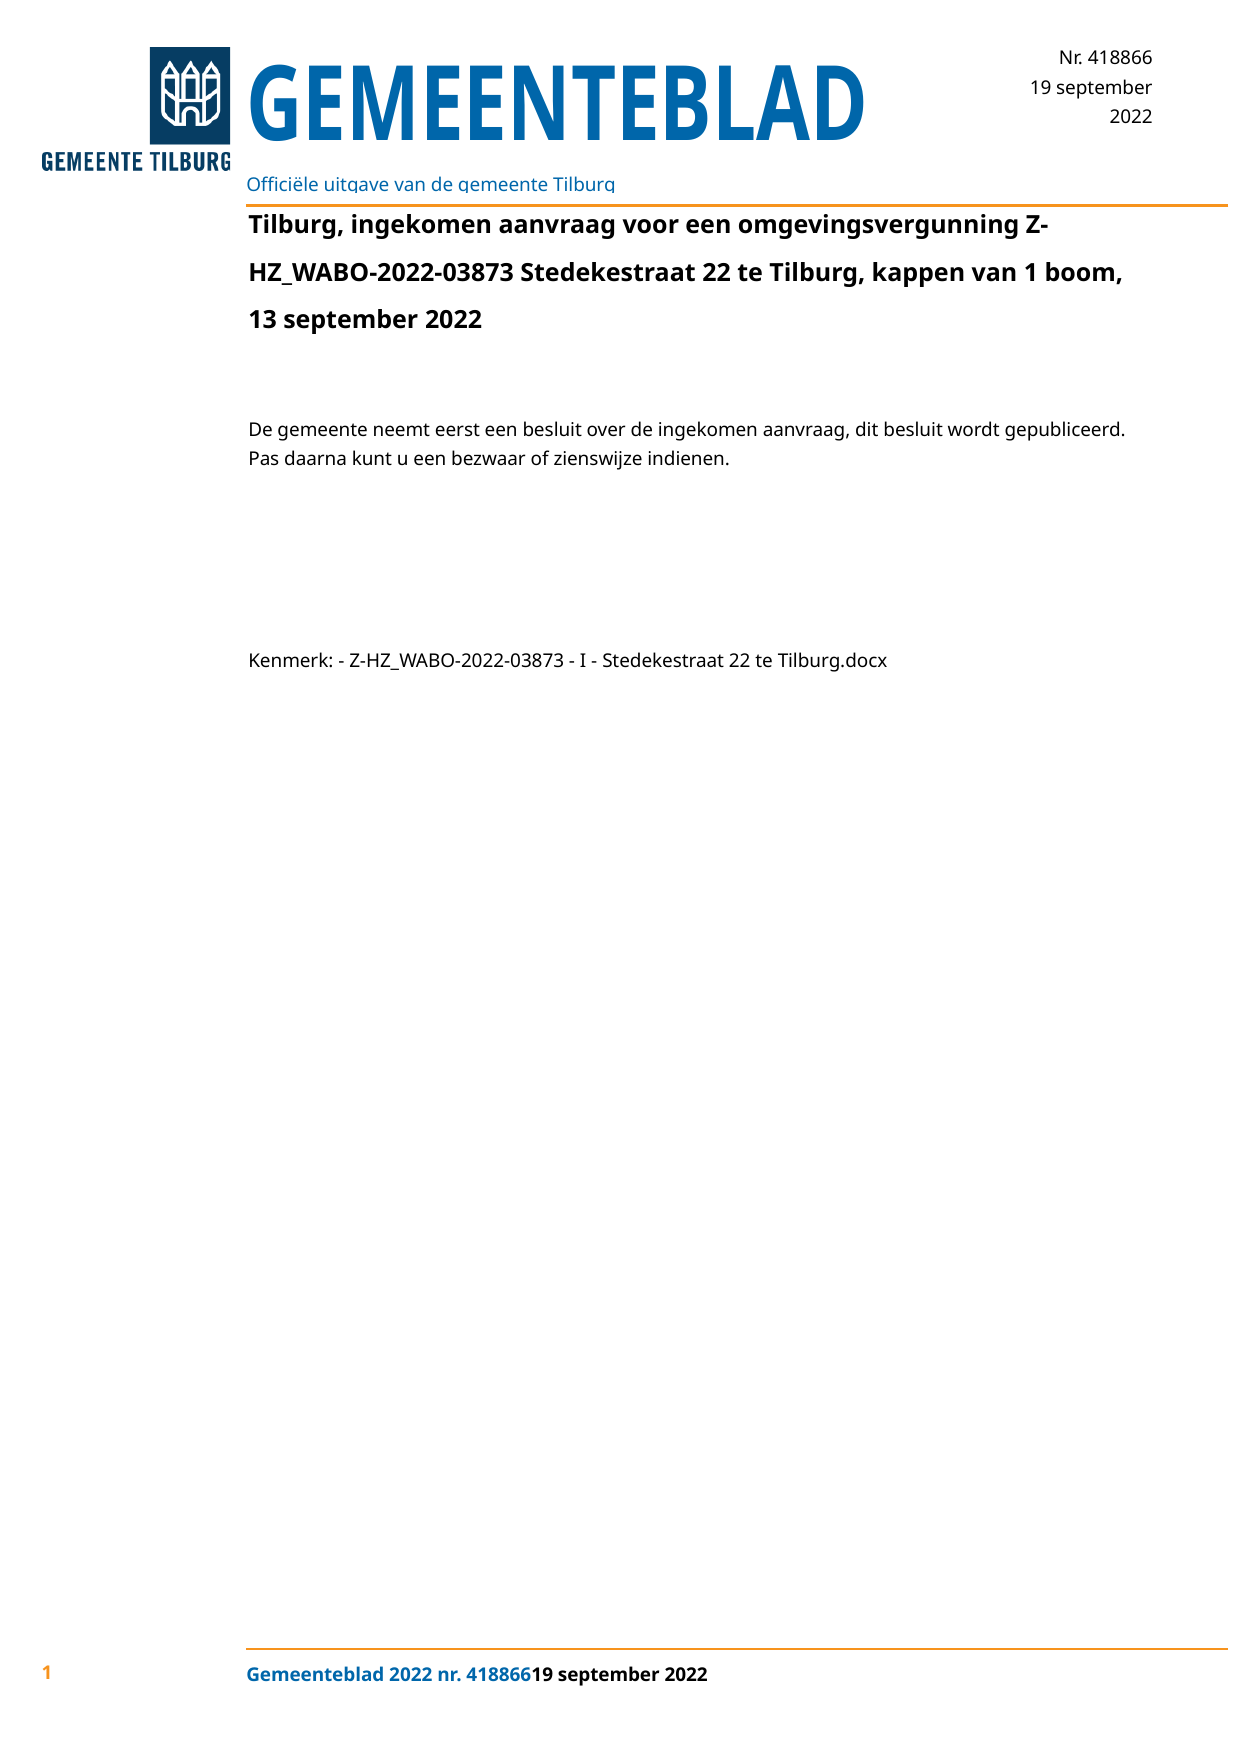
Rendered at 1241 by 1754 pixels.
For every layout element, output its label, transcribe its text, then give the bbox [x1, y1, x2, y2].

text De gemeente neemt eerst een besluit over de ingekomen aanvraag, dit besluit wordt gepubliceerd. Pas daarna kunt u een bezwaar of zienswijze indienen. [248, 416, 1152, 471]
text Tilburg, ingekomen aanvraag voor een omgevingsvergunning Z-HZ_WABO-2022-03873 Stedekestraat 22 te Tilburg, kappen van 1 boom, 13 september 2022 [248, 207, 1152, 336]
picture [41, 47, 231, 172]
text Kenmerk: - Z-HZ_WABO-2022-03873 - I - Stedekestraat 22 te Tilburg.docx [248, 647, 1152, 673]
